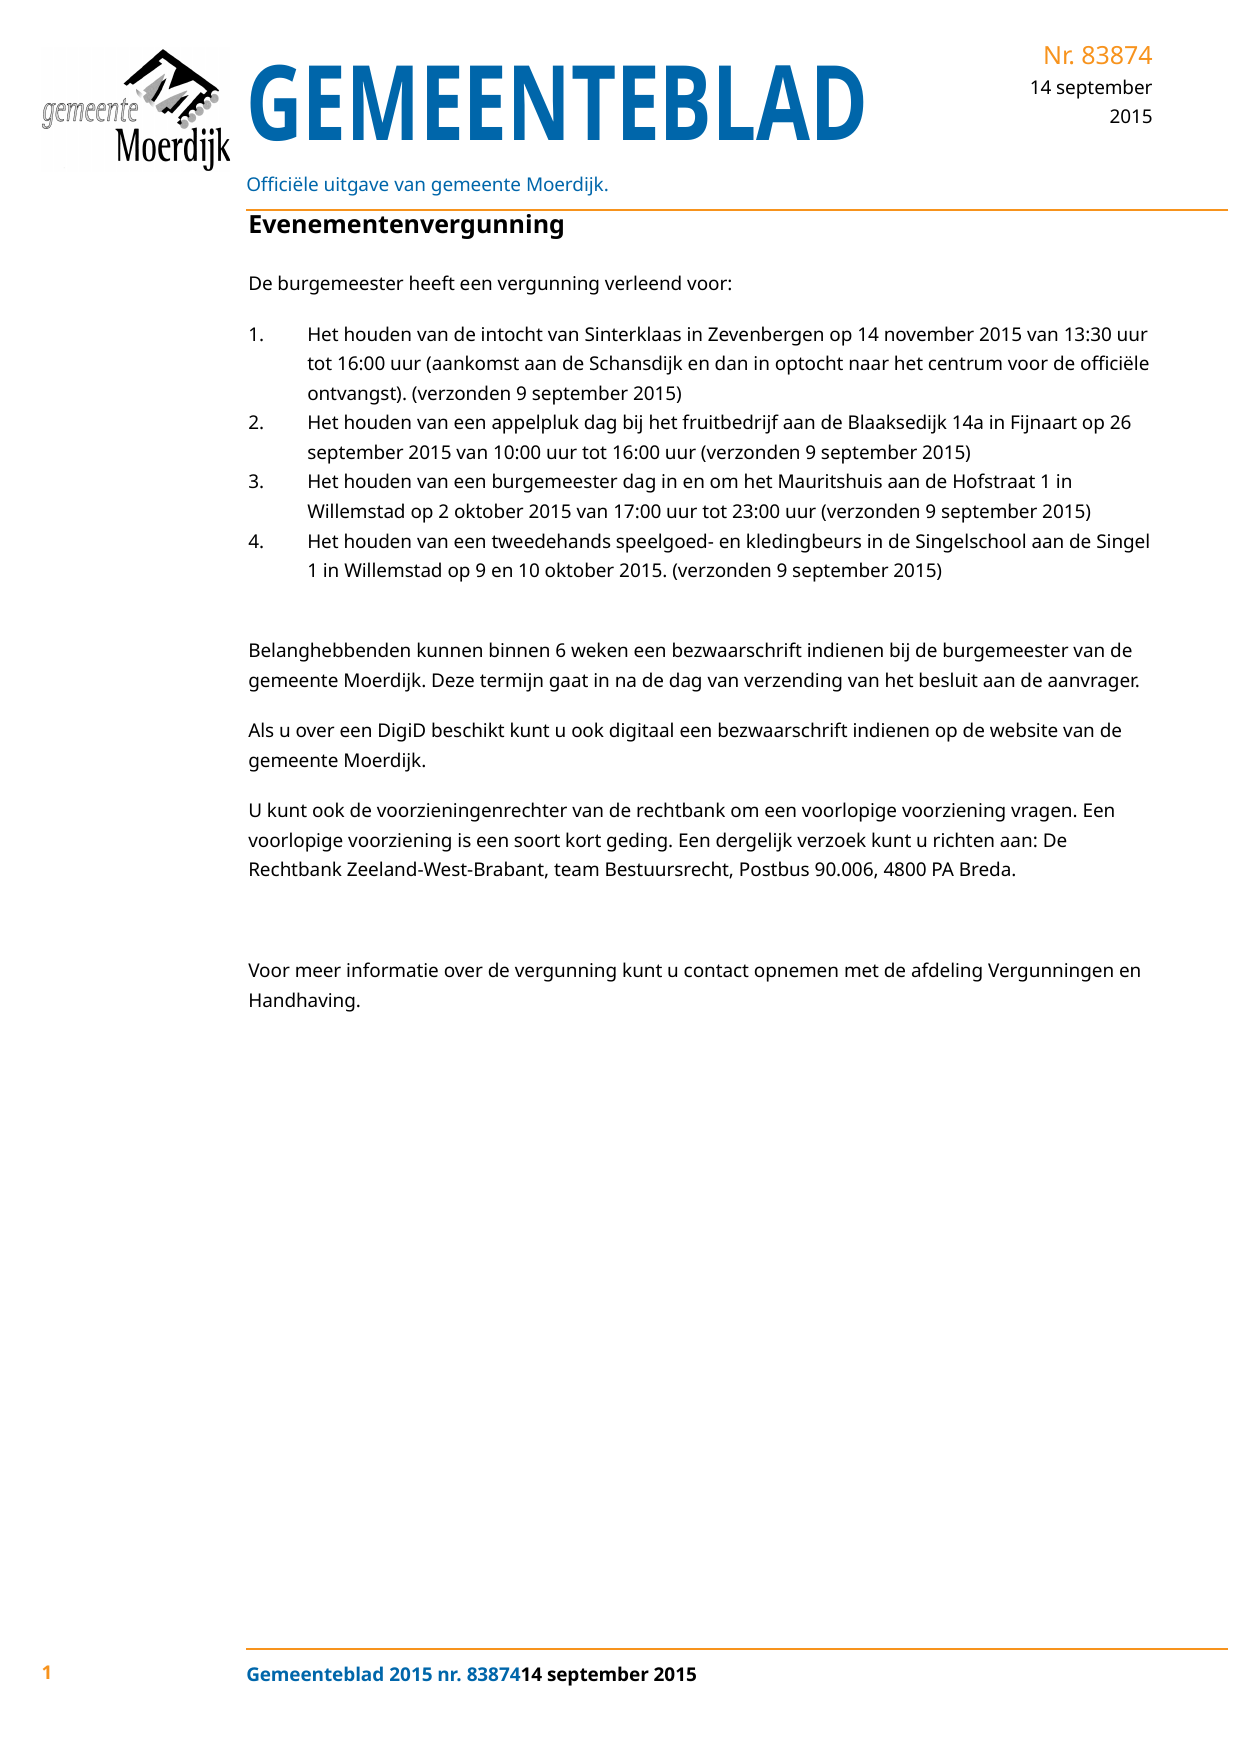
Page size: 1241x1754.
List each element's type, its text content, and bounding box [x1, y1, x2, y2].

list Het houden van een appelpluk dag bij het fruitbedrijf aan de Blaaksedijk 14a in Fijnaart op 26 september 2015 van 10:00 uur tot 16:00 uur (verzonden 9 september 2015) [248, 409, 1152, 465]
text Voor meer informatie over de vergunning kunt u contact opnemen met de afdeling Vergunningen en Handhaving. [248, 957, 1152, 1013]
list Het houden van een burgemeester dag in en om het Mauritshuis aan de Hofstraat 1 in Willemstad op 2 oktober 2015 van 17:00 uur tot 23:00 uur (verzonden 9 september 2015) [248, 469, 1152, 524]
picture [41, 47, 231, 172]
text U kunt ook de voorzieningenrechter van de rechtbank om een voorlopige voorziening vragen. Een voorlopige voorziening is een soort kort geding. Een dergelijk verzoek kunt u richten aan: De Rechtbank Zeeland-West-Brabant, team Bestuursrecht, Postbus 90.006, 4800 PA Breda. [248, 797, 1152, 882]
text Als u over een DigiD beschikt kunt u ook digitaal een bezwaarschrift indienen op de website van de gemeente Moerdijk. [248, 717, 1152, 773]
list Het houden van de intocht van Sinterklaas in Zevenbergen op 14 november 2015 van 13:30 uur tot 16:00 uur (aankomst aan de Schansdijk en dan in optocht naar het centrum voor de officiële ontvangst). (verzonden 9 september 2015) [248, 321, 1152, 406]
list Het houden van een tweedehands speelgoed- en kledingbeurs in de Singelschool aan de Singel 1 in Willemstad op 9 en 10 oktober 2015. (verzonden 9 september 2015) [248, 528, 1152, 583]
text Belanghebbenden kunnen binnen 6 weken een bezwaarschrift indienen bij de burgemeester van de gemeente Moerdijk. Deze termijn gaat in na de dag van verzending van het besluit aan de aanvrager. [248, 637, 1152, 693]
text De burgemeester heeft een ­vergunning verleend voor: [248, 270, 1152, 296]
text Evenementenvergunning [248, 211, 1152, 241]
